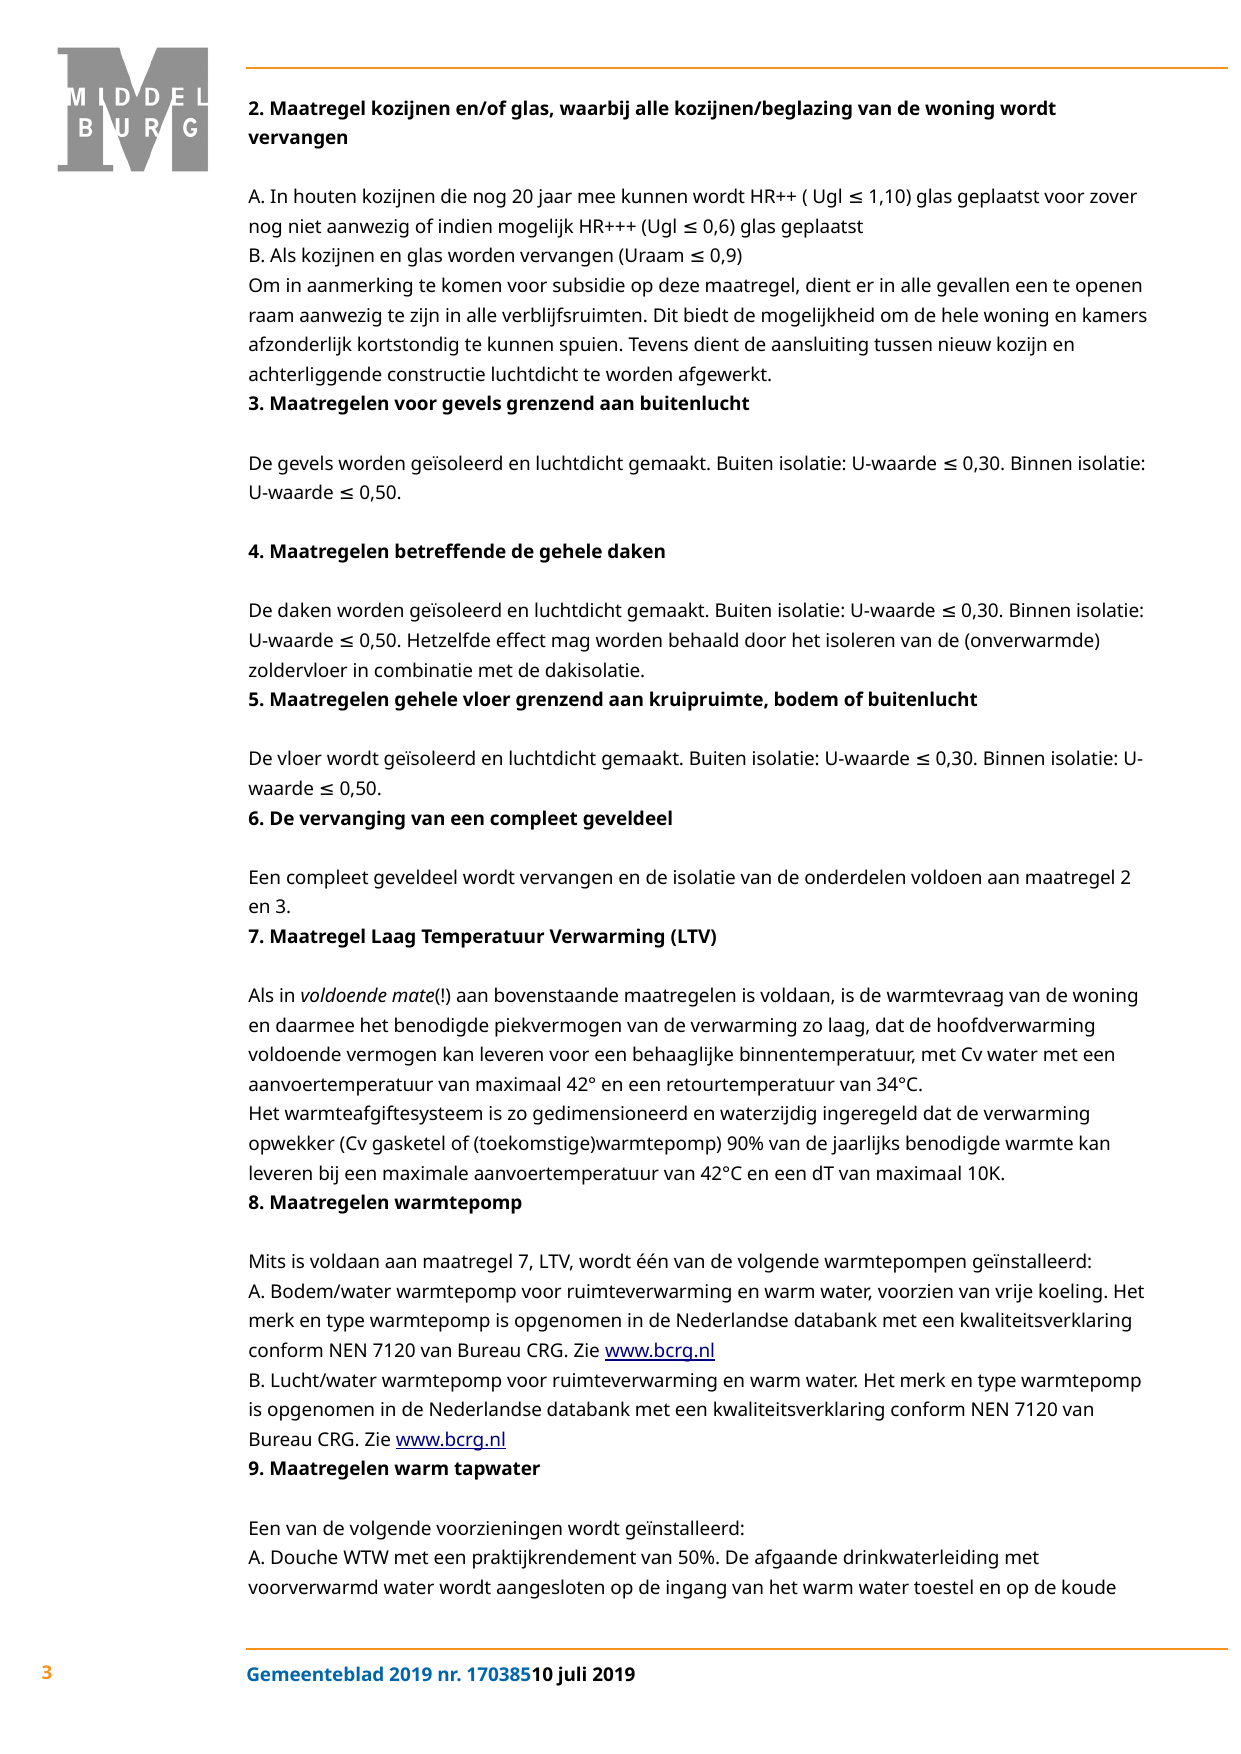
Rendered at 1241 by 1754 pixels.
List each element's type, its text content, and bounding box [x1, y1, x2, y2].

text Om in aanmerking te komen voor subsidie op deze maatregel, dient er in alle gevallen een te openen raam aanwezig te zijn in alle verblijfsruimten. Dit biedt de mogelijkheid om de hele woning en kamers afzonderlijk kortstondig te kunnen spuien. Tevens dient de aansluiting tussen nieuw kozijn en achterliggende constructie luchtdicht te worden afgewerkt. [248, 272, 1152, 387]
text 6. De vervanging van een compleet geveldeel [248, 805, 1152, 831]
text A. In houten kozijnen die nog 20 jaar mee kunnen wordt HR++ ( Ugl ≤ 1,10) glas geplaatst voor zover nog niet aanwezig of indien mogelijk HR+++ (Ugl ≤ 0,6) glas geplaatst [248, 183, 1152, 239]
text B. Lucht/water warmtepomp voor ruimteverwarming en warm water. Het merk en type warmtepomp is opgenomen in de Nederlandse databank met een kwaliteitsverklaring conform NEN 7120 van Bureau CRG. Zie www.bcrg.nl [248, 1367, 1152, 1452]
text Een van de volgende voorzieningen wordt geïnstalleerd: [248, 1515, 1152, 1541]
text Mits is voldaan aan maatregel 7, LTV, wordt één van de volgende warmtepompen geïnstalleerd: [248, 1248, 1152, 1274]
text De daken worden geïsoleerd en luchtdicht gemaakt. Buiten isolatie: U-waarde ≤ 0,30. Binnen isolatie: U-waarde ≤ 0,50. Hetzelfde effect mag worden behaald door het isoleren van de (onverwarmde) zoldervloer in combinatie met de dakisolatie. [248, 598, 1152, 683]
text De gevels worden geïsoleerd en luchtdicht gemaakt. Buiten isolatie: U-waarde ≤ 0,30. Binnen isolatie: U-waarde ≤ 0,50. [248, 450, 1152, 505]
text A. Bodem/water warmtepomp voor ruimteverwarming en warm water, voorzien van vrije koeling. Het merk en type warmtepomp is opgenomen in de Nederlandse databank met een kwaliteitsverklaring conform NEN 7120 van Bureau CRG. Zie www.bcrg.nl [248, 1278, 1152, 1363]
text 3. Maatregelen voor gevels grenzend aan buitenlucht [248, 391, 1152, 416]
text De vloer wordt geïsoleerd en luchtdicht gemaakt. Buiten isolatie: U-waarde ≤ 0,30. Binnen isolatie: U-waarde ≤ 0,50. [248, 746, 1152, 801]
text Het warmteafgiftesysteem is zo gedimensioneerd en waterzijdig ingeregeld dat de verwarming opwekker (Cv gasketel of (toekomstige)warmtepomp) 90% van de jaarlijks benodigde warmte kan leveren bij een maximale aanvoertemperatuur van 42°C en een dT van maximaal 10K. [248, 1101, 1152, 1186]
text 7. Maatregel Laag Temperatuur Verwarming (LTV) [248, 923, 1152, 949]
text 2. Maatregel kozijnen en/of glas, waarbij alle kozijnen/beglazing van de woning wordt vervangen [248, 95, 1152, 150]
text B. Als kozijnen en glas worden vervangen (Uraam ≤ 0,9) [248, 243, 1152, 268]
text 9. Maatregelen warm tapwater [248, 1456, 1152, 1481]
text Als in voldoende mate(!) aan bovenstaande maatregelen is voldaan, is de warmtevraag van de woning en daarmee het benodigde piekvermogen van de verwarming zo laag, dat de hoofdverwarming voldoende vermogen kan leveren voor een behaaglijke binnentemperatuur, met Cv water met een aanvoertemperatuur van maximaal 42° en een retourtemperatuur van 34°C. [248, 982, 1152, 1097]
text Een compleet geveldeel wordt vervangen en de isolatie van de onderdelen voldoen aan maatregel 2 en 3. [248, 864, 1152, 919]
text 8. Maatregelen warmtepomp [248, 1189, 1152, 1215]
text 4. Maatregelen betreffende de gehele daken [248, 538, 1152, 564]
picture [41, 47, 231, 172]
text 5. Maatregelen gehele vloer grenzend aan kruipruimte, bodem of buitenlucht [248, 686, 1152, 712]
text A. Douche WTW met een praktijkrendement van 50%. De afgaande drinkwaterleiding met voorverwarmd water wordt aangesloten op de ingang van het warm water toestel en op de koude [248, 1544, 1152, 1600]
